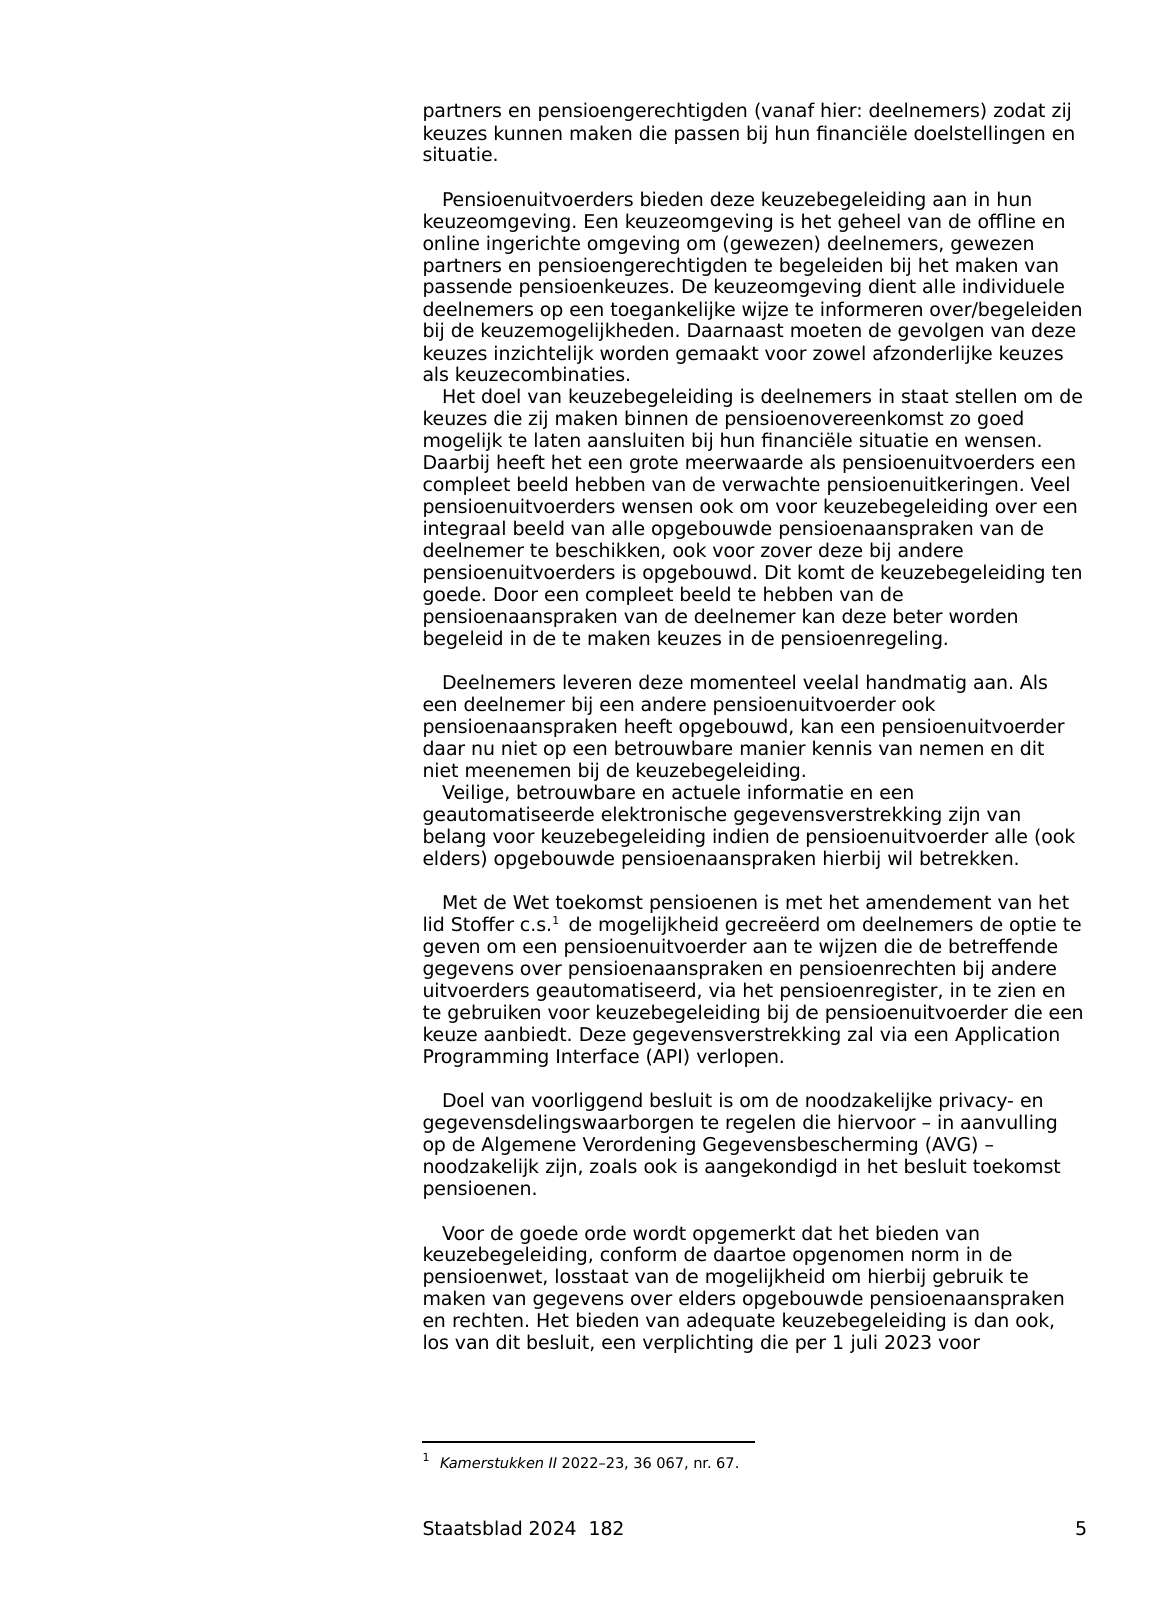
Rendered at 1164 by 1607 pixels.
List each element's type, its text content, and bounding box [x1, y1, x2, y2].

text Pensioenuitvoerders bieden deze keuzebegeleiding aan in hun keuzeomgeving. Een keuzeomgeving is het geheel van de offline en online ingerichte omgeving om (gewezen) deelnemers, gewezen partners en pensioengerechtigden te begeleiden bij het maken van passende pensioenkeuzes. De keuzeomgeving dient alle individuele deelnemers op een toegankelijke wijze te informeren over/begeleiden bij de keuzemogelijkheden. Daarnaast moeten de gevolgen van deze keuzes inzichtelijk worden gemaakt voor zowel afzonderlijke keuzes als keuzecombinaties. [422, 188, 1087, 386]
text Voor de goede orde wordt opgemerkt dat het bieden van keuzebegeleiding, conform de daartoe opgenomen norm in de pensioenwet, losstaat van de mogelijkheid om hierbij gebruik te maken van gegevens over elders opgebouwde pensioenaanspraken en rechten. Het bieden van adequate keuzebegeleiding is dan ook, los van dit besluit, een verplichting die per 1 juli 2023 voor [422, 1222, 1087, 1354]
text Met de Wet toekomst pensioenen is met het amendement van het lid Stoffer c.s. de mogelijkheid gecreëerd om deelnemers de optie te geven om een pensioenuitvoerder aan te wijzen die de betreffende gegevens over pensioenaanspraken en pensioenrechten bij andere uitvoerders geautomatiseerd, via het pensioenregister, in te zien en te gebruiken voor keuzebegeleiding bij de pensioenuitvoerder die een keuze aanbiedt. Deze gegevensverstrekking zal via een Application Programming Interface (API) verlopen. [422, 892, 1087, 1068]
text Deelnemers leveren deze momenteel veelal handmatig aan. Als een deelnemer bij een andere pensioenuitvoerder ook pensioenaanspraken heeft opgebouwd, kan een pensioenuitvoerder daar nu niet op een betrouwbare manier kennis van nemen en dit niet meenemen bij de keuzebegeleiding. [422, 672, 1087, 782]
text partners en pensioengerechtigden (vanaf hier: deelnemers) zodat zij keuzes kunnen maken die passen bij hun financiële doelstellingen en situatie. [422, 100, 1087, 166]
text Kamerstukken II 2022–23, 36 067, nr. 67. [422, 1451, 1087, 1473]
text Doel van voorliggend besluit is om de noodzakelijke privacy- en gegevensdelingswaarborgen te regelen die hiervoor – in aanvulling op de Algemene Verordening Gegevensbescherming (AVG) – noodzakelijk zijn, zoals ook is aangekondigd in het besluit toekomst pensioenen. [422, 1090, 1087, 1200]
text Veilige, betrouwbare en actuele informatie en een geautomatiseerde elektronische gegevensverstrekking zijn van belang voor keuzebegeleiding indien de pensioenuitvoerder alle (ook elders) opgebouwde pensioenaanspraken hierbij wil betrekken. [422, 782, 1087, 870]
text Het doel van keuzebegeleiding is deelnemers in staat stellen om de keuzes die zij maken binnen de pensioenovereenkomst zo goed mogelijk te laten aansluiten bij hun financiële situatie en wensen. Daarbij heeft het een grote meerwaarde als pensioenuitvoerders een compleet beeld hebben van de verwachte pensioenuitkeringen. Veel pensioenuitvoerders wensen ook om voor keuzebegeleiding over een integraal beeld van alle opgebouwde pensioenaanspraken van de deelnemer te beschikken, ook voor zover deze bij andere pensioenuitvoerders is opgebouwd. Dit komt de keuzebegeleiding ten goede. Door een compleet beeld te hebben van de pensioenaanspraken van de deelnemer kan deze beter worden begeleid in de te maken keuzes in de pensioenregeling. [422, 386, 1087, 650]
